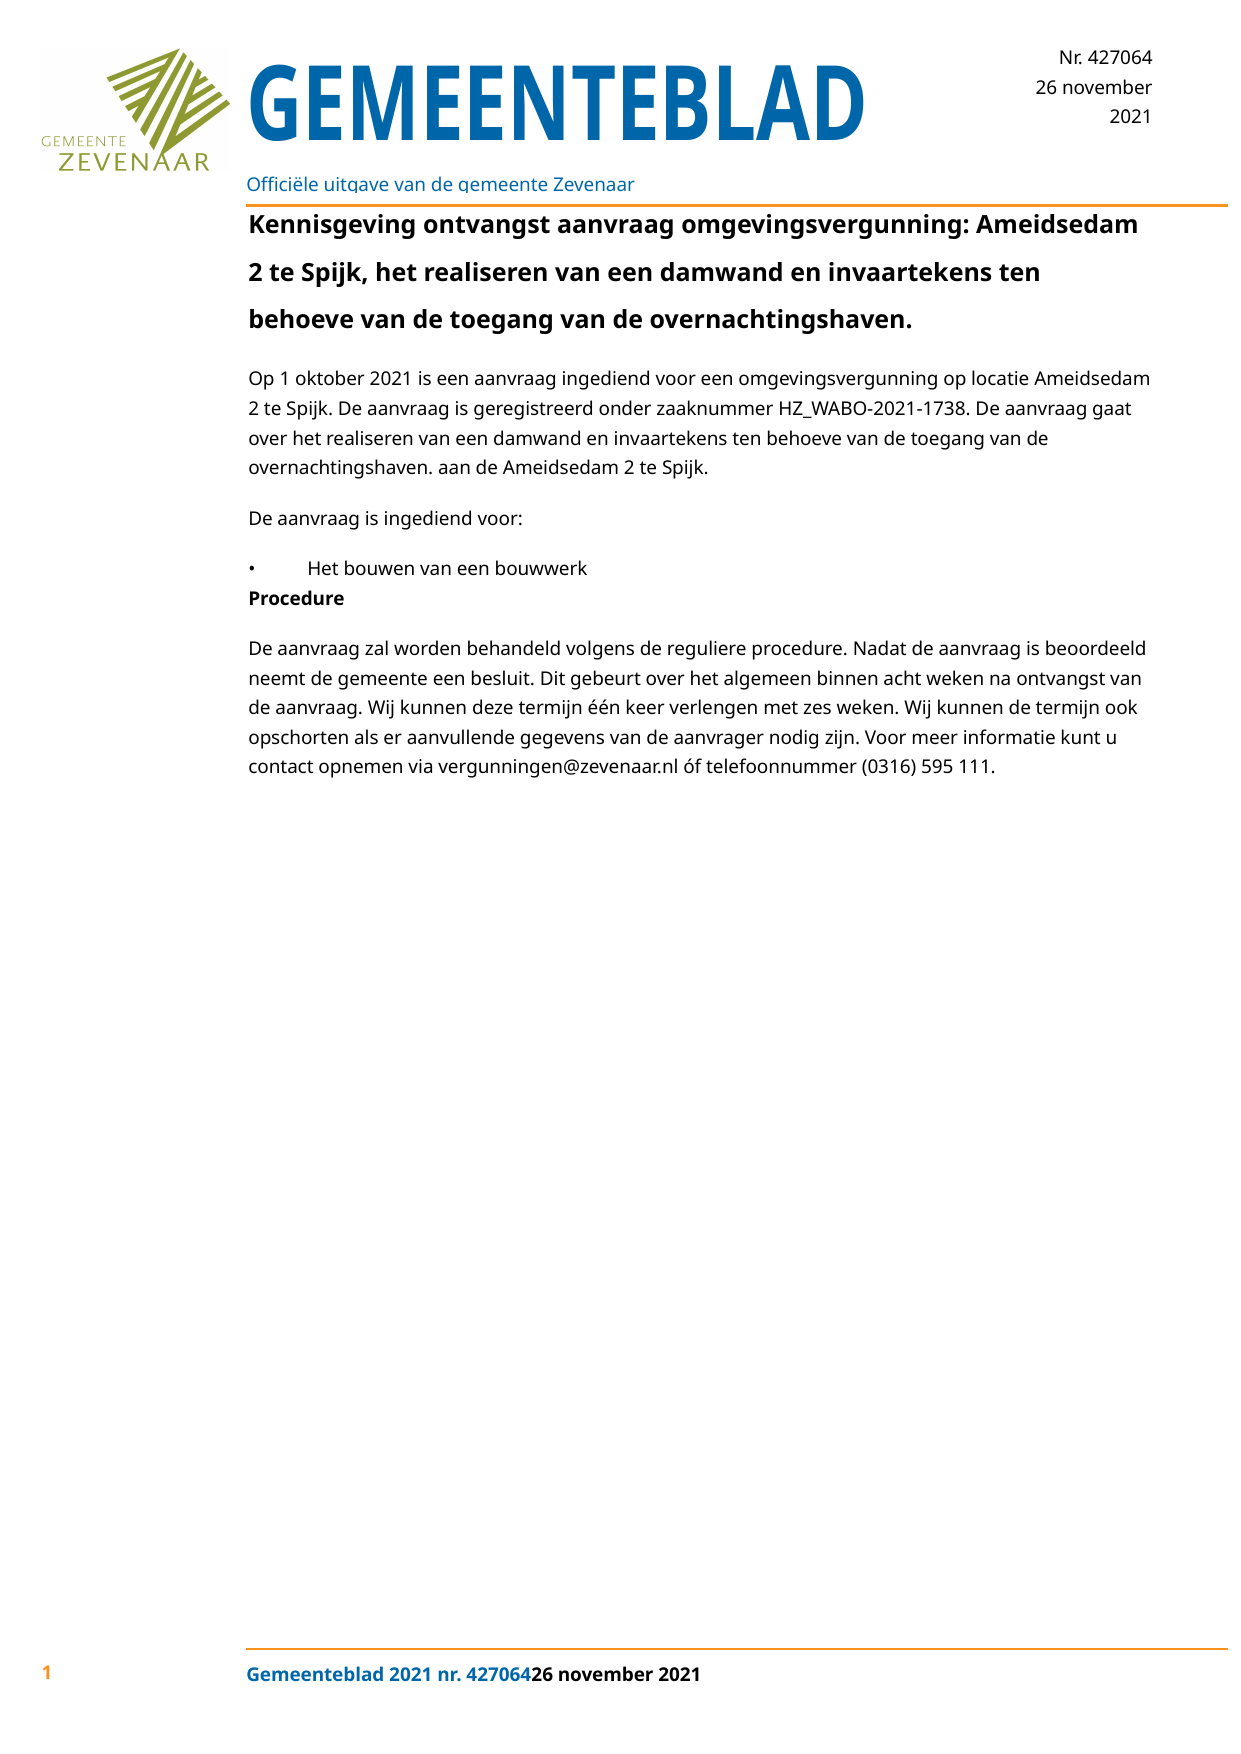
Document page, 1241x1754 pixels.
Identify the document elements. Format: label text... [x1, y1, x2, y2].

text De aanvraag is ingediend voor: [248, 505, 1152, 530]
text De aanvraag zal worden behandeld volgens de reguliere procedure. Nadat de aanvraag is beoordeeld neemt de gemeente een besluit. Dit gebeurt over het algemeen binnen acht weken na ontvangst van de aanvraag. Wij kunnen deze termijn één keer verlengen met zes weken. Wij kunnen de termijn ook opschorten als er aanvullende gegevens van de aanvrager nodig zijn. Voor meer informatie kunt u contact opnemen via vergunningen@zevenaar.nl óf telefoonnummer (0316) 595 111. [248, 635, 1152, 779]
picture [41, 47, 231, 172]
text Op 1 oktober 2021 is een aanvraag ingediend voor een omgevingsvergunning op locatie Ameidsedam 2 te Spijk. De aanvraag is geregistreerd onder zaaknummer HZ_WABO-2021-1738. De aanvraag gaat over het realiseren van een damwand en invaartekens ten behoeve van de toegang van de overnachtingshaven. aan de Ameidsedam 2 te Spijk. [248, 366, 1152, 480]
text Kennisgeving ontvangst aanvraag omgevingsvergunning: Ameidsedam 2 te Spijk, het realiseren van een damwand en invaartekens ten behoeve van de toegang van de overnachtingshaven. [248, 207, 1152, 336]
text Procedure [248, 585, 1152, 610]
list Het bouwen van een bouwwerk [248, 555, 1152, 581]
